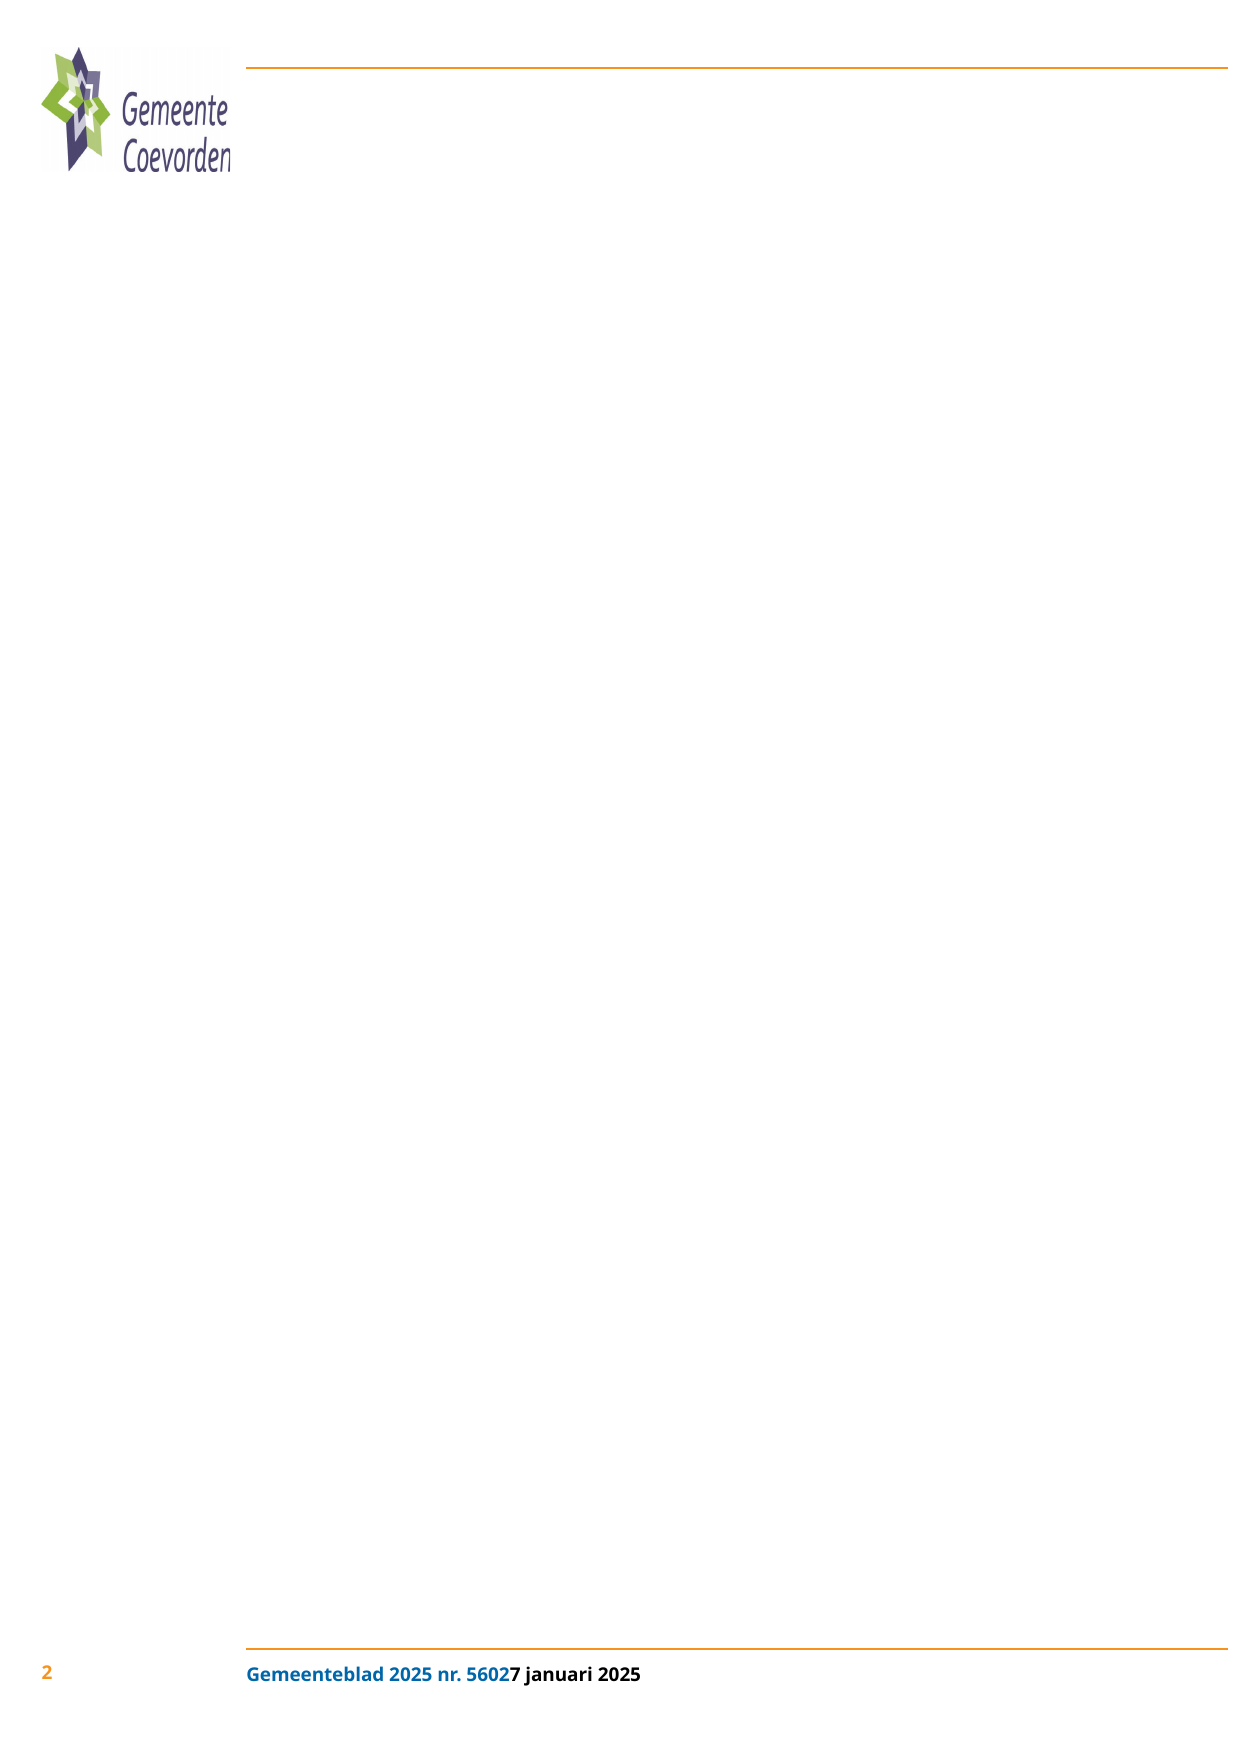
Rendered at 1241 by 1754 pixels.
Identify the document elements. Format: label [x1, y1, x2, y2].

picture [41, 47, 231, 172]
